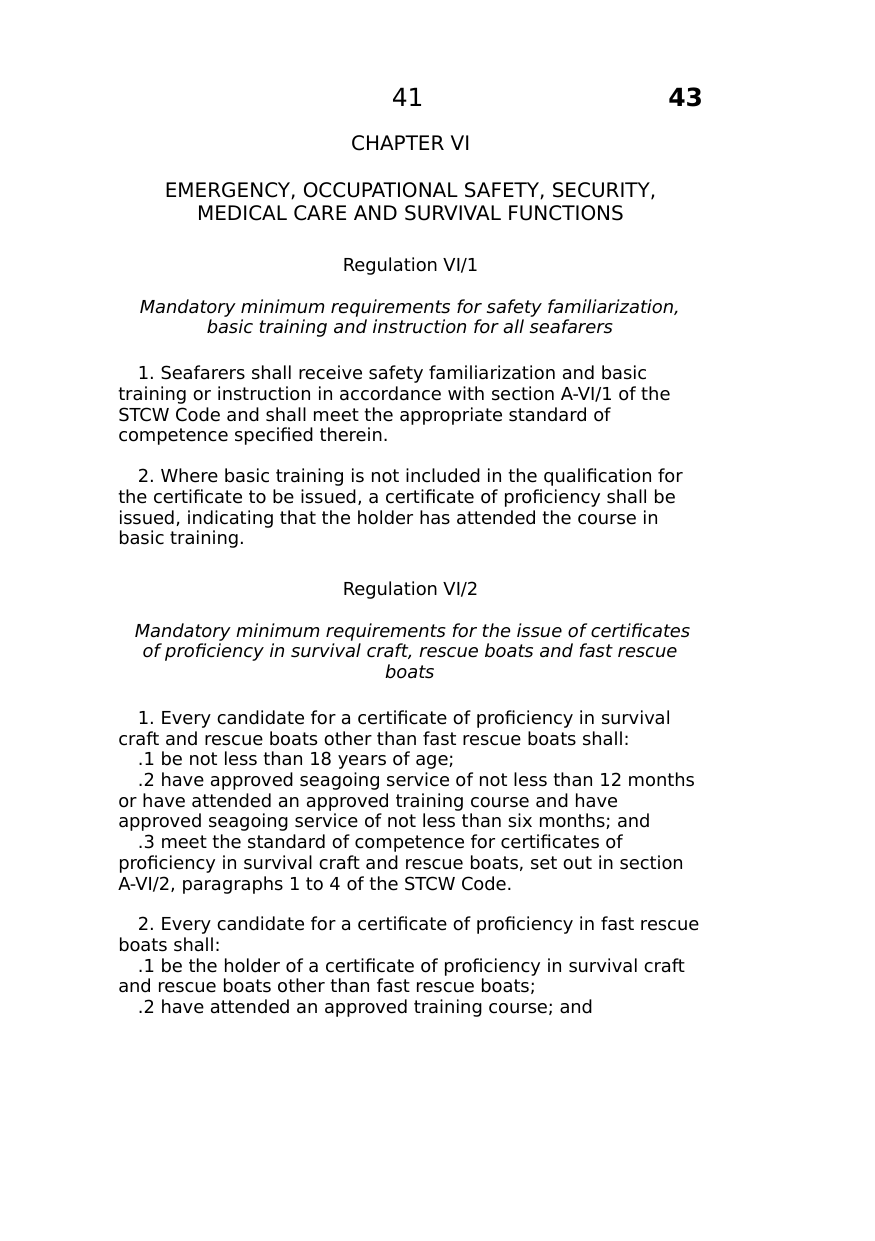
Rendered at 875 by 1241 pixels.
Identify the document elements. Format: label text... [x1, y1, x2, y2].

subtitle Regulation VI/2 Mandatory minimum requirements for the issue of certificates of proficiency in survival craft, rescue boats and fast rescue boats [118, 579, 703, 683]
text 1. Seafarers shall receive safety familiarization and basic training or instruction in accordance with section A-VI/1 of the STCW Code and shall meet the appropriate standard of competence specified therein. [118, 363, 703, 446]
text 1. Every candidate for a certificate of proficiency in survival craft and rescue boats other than fast rescue boats shall: [118, 708, 703, 749]
subtitle Regulation VI/1 Mandatory minimum requirements for safety familiarization, basic training and instruction for all seafarers [118, 255, 703, 338]
text .1 be the holder of a certificate of proficiency in survival craft and rescue boats other than fast rescue boats; [118, 956, 703, 997]
text .2 have attended an approved training course; and [118, 997, 703, 1018]
text .2 have approved seagoing service of not less than 12 months or have attended an approved training course and have approved seagoing service of not less than six months; and [118, 770, 703, 832]
text .1 be not less than 18 years of age; [118, 749, 703, 770]
text 2. Every candidate for a certificate of proficiency in fast rescue boats shall: [118, 914, 703, 956]
text 2. Where basic training is not included in the qualification for the certificate to be issued, a certificate of proficiency shall be issued, indicating that the holder has attended the course in basic training. [118, 466, 703, 549]
subtitle CHAPTER VI EMERGENCY, OCCUPATIONAL SAFETY, SECURITY, MEDICAL CARE AND SURVIVAL FUNCTIONS [118, 132, 703, 225]
text .3 meet the standard of competence for certificates of proficiency in survival craft and rescue boats, set out in section A-VI/2, paragraphs 1 to 4 of the STCW Code. [118, 832, 703, 894]
